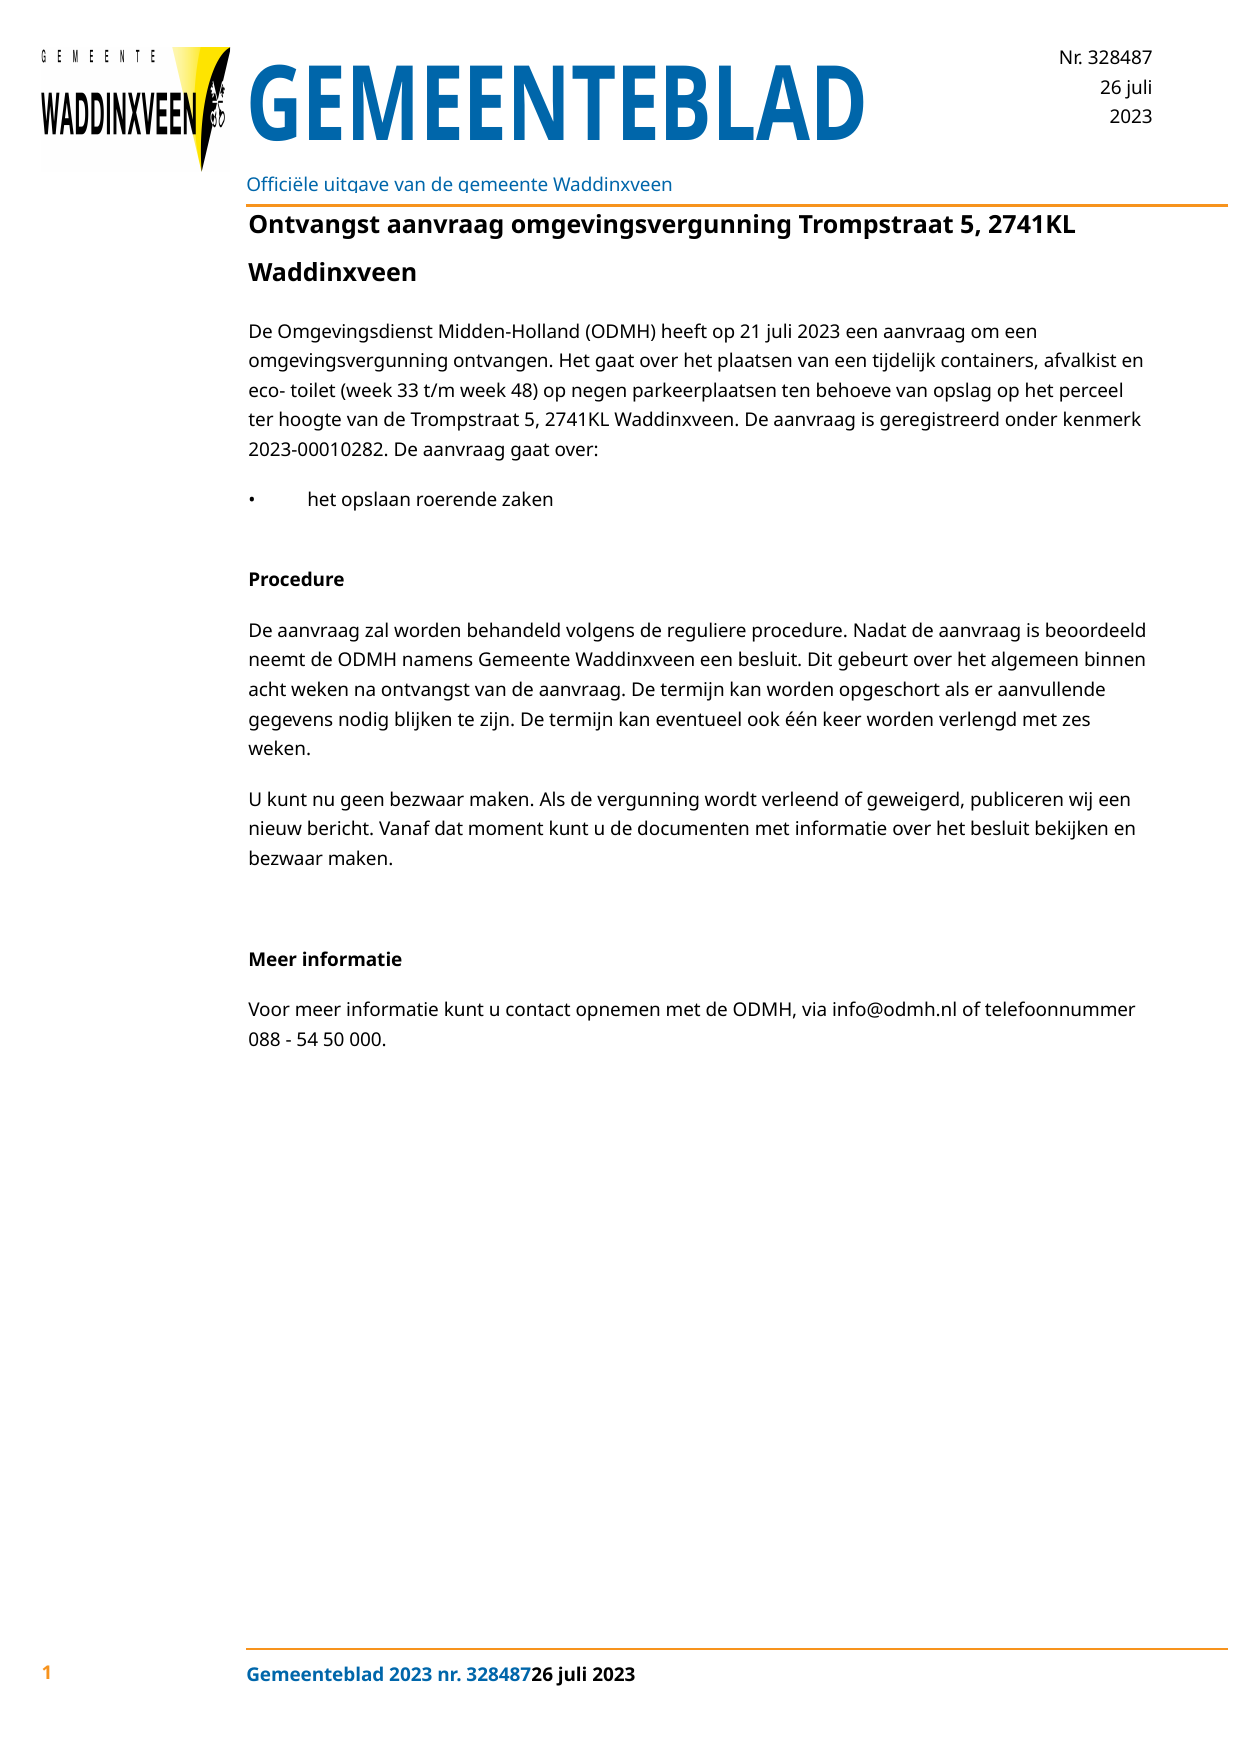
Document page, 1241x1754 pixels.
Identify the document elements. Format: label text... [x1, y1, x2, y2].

text Voor meer informatie kunt u contact opnemen met de ODMH, via info@odmh.nl of telefoonnummer 088 - 54 50 000. [248, 996, 1152, 1052]
text Procedure [248, 567, 1152, 592]
text De Omgevingsdienst Midden-Holland (ODMH) heeft op 21 juli 2023 een aanvraag om een omgevingsvergunning ontvangen. Het gaat over het plaatsen van een tijdelijk containers, afvalkist en eco- toilet (week 33 t/m week 48) op negen parkeerplaatsen ten behoeve van opslag op het perceel ter hoogte van de Trompstraat 5, 2741KL Waddinxveen. De aanvraag is geregistreerd onder kenmerk 2023-00010282. De aanvraag gaat over: [248, 318, 1152, 462]
text Ontvangst aanvraag omgevingsvergunning Trompstraat 5, 2741KL Waddinxveen [248, 207, 1152, 288]
text Meer informatie [248, 946, 1152, 972]
picture [41, 47, 231, 172]
list het opslaan roerende zaken [248, 487, 1152, 512]
text De aanvraag zal worden behandeld volgens de reguliere procedure. Nadat de aanvraag is beoordeeld neemt de ODMH namens Gemeente Waddinxveen een besluit. Dit gebeurt over het algemeen binnen acht weken na ontvangst van de aanvraag. De termijn kan worden opgeschort als er aanvullende gegevens nodig blijken te zijn. De termijn kan eventueel ook één keer worden verlengd met zes weken. [248, 617, 1152, 761]
text U kunt nu geen bezwaar maken. Als de vergunning wordt verleend of geweigerd, publiceren wij een nieuw bericht. Vanaf dat moment kunt u de documenten met informatie over het besluit bekijken en bezwaar maken. [248, 786, 1152, 871]
